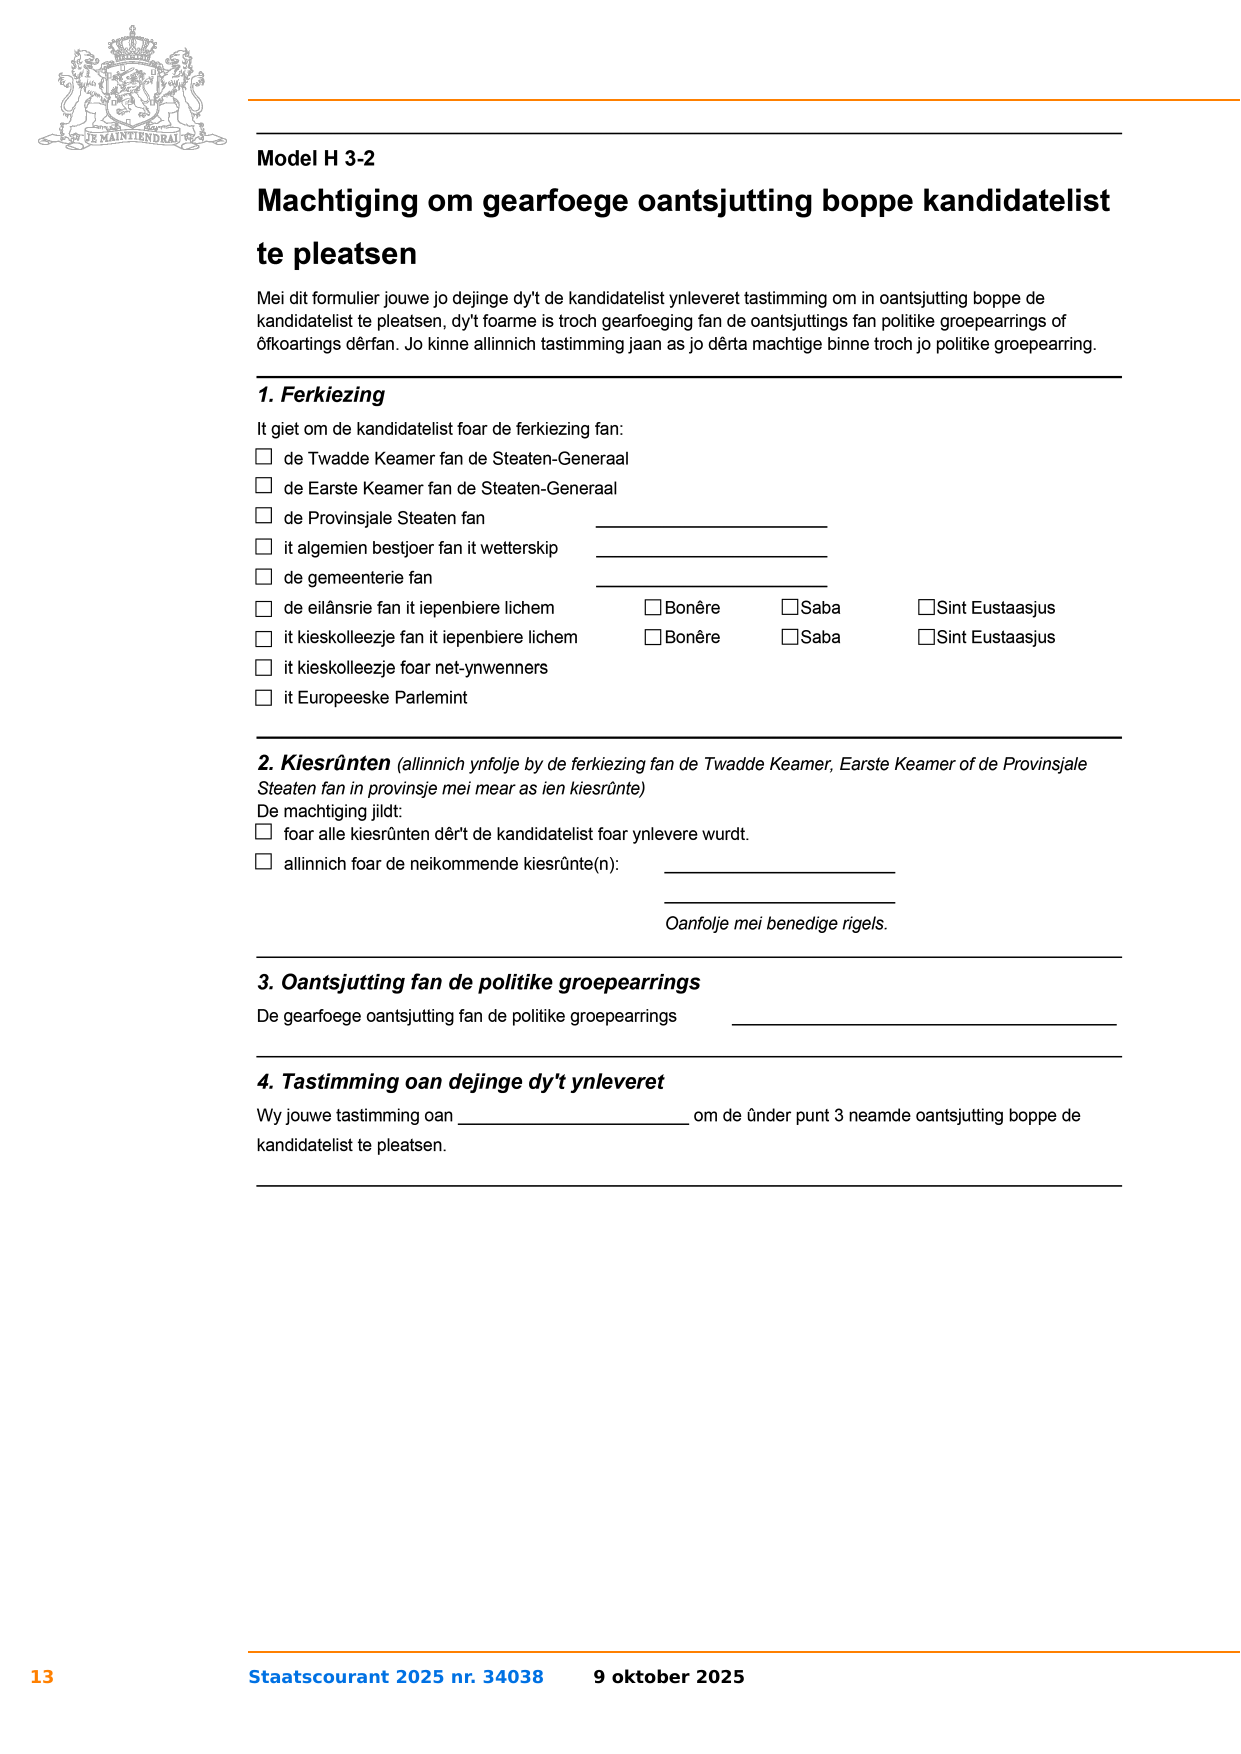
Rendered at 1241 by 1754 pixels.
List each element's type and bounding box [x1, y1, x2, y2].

picture [248, 130, 1134, 1199]
text [248, 130, 1163, 1203]
picture [38, 25, 227, 150]
